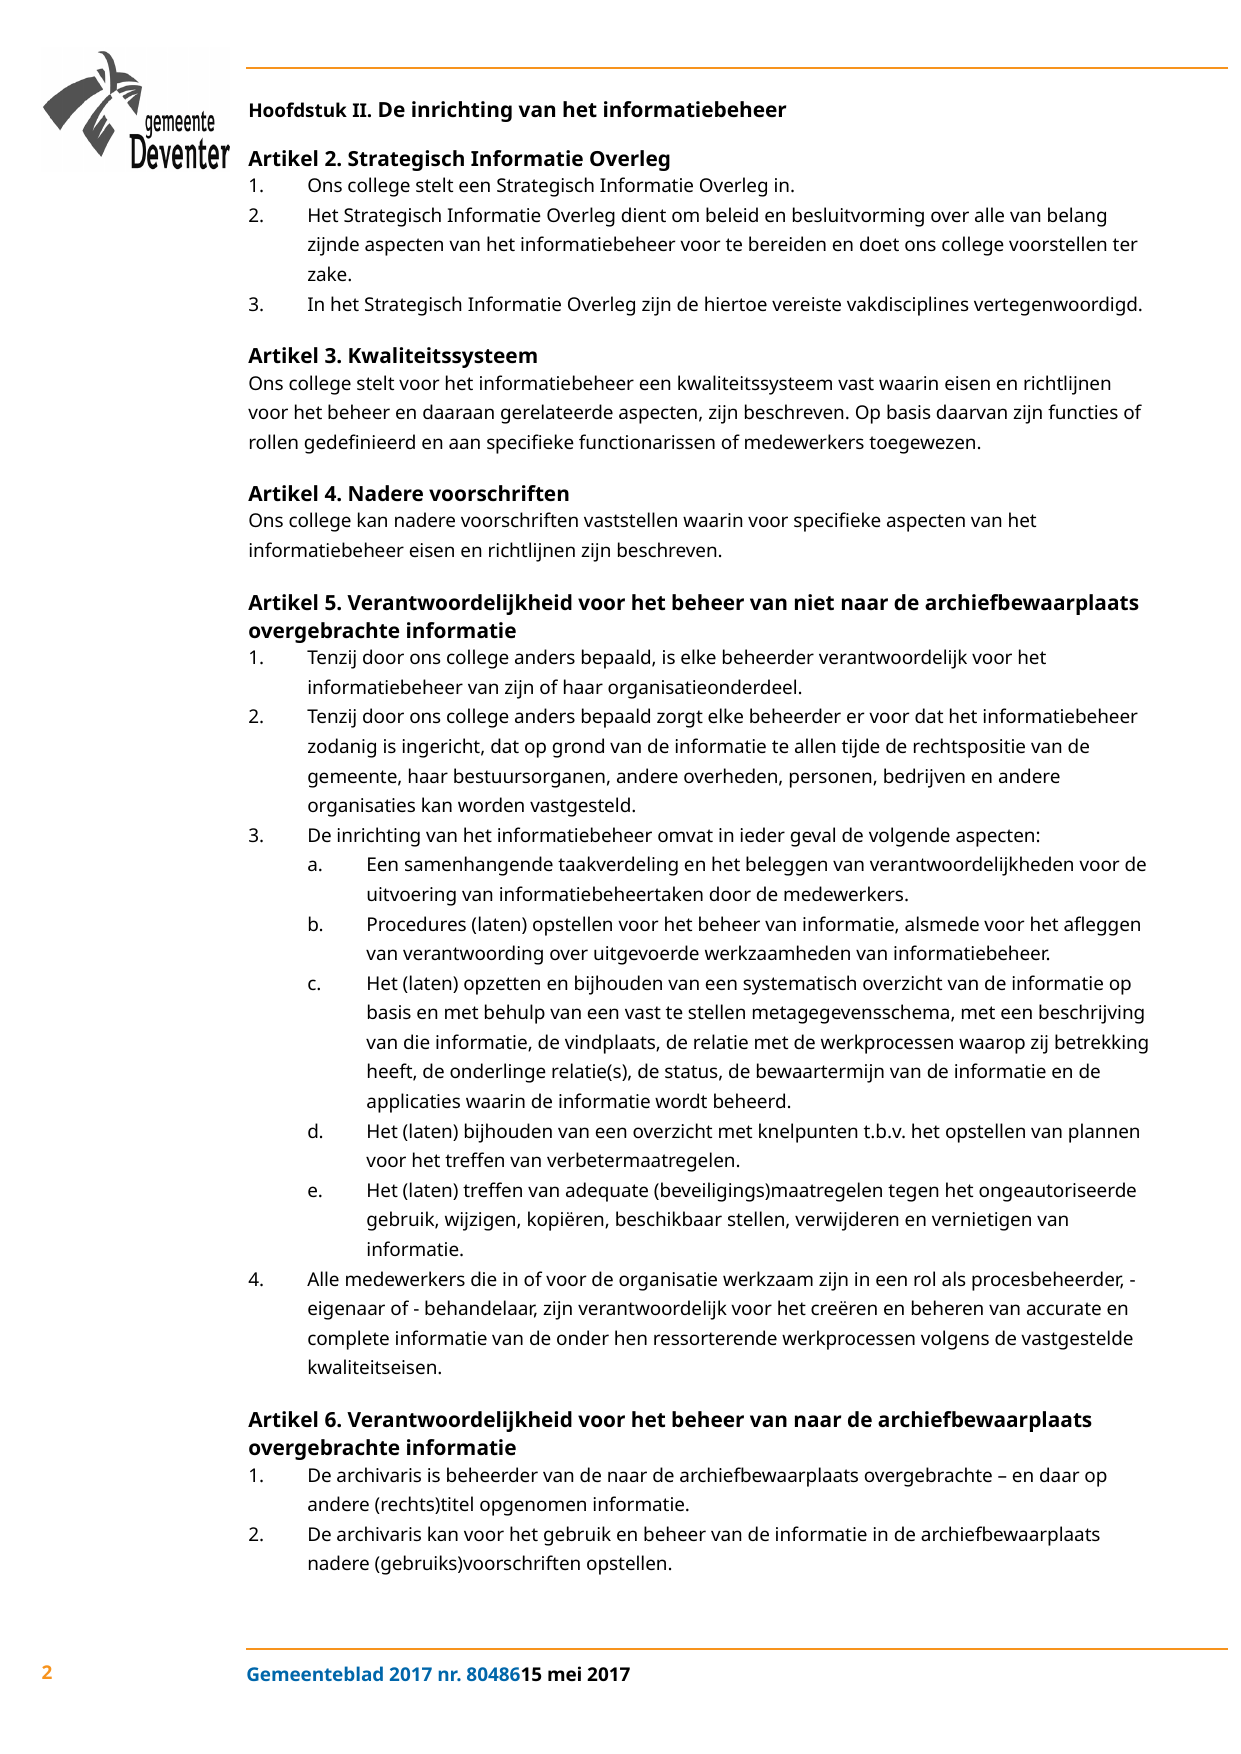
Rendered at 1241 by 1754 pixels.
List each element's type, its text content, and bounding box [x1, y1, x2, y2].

text Ons college stelt voor het informatiebeheer een kwaliteitssysteem vast waarin eisen en richtlijnen voor het beheer en daaraan gerelateerde aspecten, zijn beschreven. Op basis daarvan zijn functies of rollen gedefinieerd en aan specifieke functionarissen of medewerkers toegewezen. [248, 370, 1152, 454]
list In het Strategisch Informatie Overleg zijn de hiertoe vereiste vakdisciplines vertegenwoordigd. [248, 291, 1152, 317]
list Tenzij door ons college anders bepaald, is elke beheerder verantwoordelijk voor het informatiebeheer van zijn of haar organisatieonderdeel. [248, 644, 1152, 700]
text Artikel 3. Kwaliteitssysteem [248, 341, 1152, 370]
text Artikel 5. Verantwoordelijkheid voor het beheer van niet naar de archiefbewaarplaats overgebrachte informatie [248, 588, 1152, 644]
list De archivaris is beheerder van de naar de archiefbewaarplaats overgebrachte – en daar op andere (rechts)titel opgenomen informatie. [248, 1462, 1152, 1517]
list Het Strategisch Informatie Overleg dient om beleid en besluitvorming over alle van belang zijnde aspecten van het informatiebeheer voor te bereiden en doet ons college voorstellen ter zake. [248, 202, 1152, 287]
text Ons college kan nadere voorschriften vaststellen waarin voor specifieke aspecten van het informatiebeheer eisen en richtlijnen zijn beschreven. [248, 508, 1152, 563]
list Tenzij door ons college anders bepaald zorgt elke beheerder er voor dat het informatiebeheer zodanig is ingericht, dat op grond van de informatie te allen tijde de rechtspositie van de gemeente, haar bestuursorganen, andere overheden, personen, bedrijven en andere organisaties kan worden vastgesteld. [248, 704, 1152, 818]
text Artikel 6. Verantwoordelijkheid voor het beheer van naar de archiefbewaarplaats overgebrachte informatie [248, 1405, 1152, 1462]
list Procedures (laten) opstellen voor het beheer van informatie, alsmede voor het afleggen van verantwoording over uitgevoerde werkzaamheden van informatiebeheer. [307, 911, 1152, 966]
list Het (laten) bijhouden van een overzicht met knelpunten t.b.v. het opstellen van plannen voor het treffen van verbetermaatregelen. [307, 1118, 1152, 1173]
text Artikel 4. Nadere voorschriften [248, 479, 1152, 508]
list De inrichting van het informatiebeheer omvat in ieder geval de volgende aspecten: [248, 822, 1152, 848]
list Het (laten) treffen van adequate (beveiligings)maatregelen tegen het ongeautoriseerde gebruik, wijzigen, kopiëren, beschikbaar stellen, verwijderen en vernietigen van informatie. [307, 1177, 1152, 1262]
list Een samenhangende taakverdeling en het beleggen van verantwoordelijkheden voor de uitvoering van informatiebeheertaken door de medewerkers. [307, 852, 1152, 907]
list Alle medewerkers die in of voor de organisatie werkzaam zijn in een rol als procesbeheerder, - eigenaar of - behandelaar, zijn verantwoordelijk voor het creëren en beheren van accurate en complete informatie van de onder hen ressorterende werkprocessen volgens de vastgestelde kwaliteitseisen. [248, 1266, 1152, 1380]
list De archivaris kan voor het gebruik en beheer van de informatie in de archiefbewaarplaats nadere (gebruiks)voorschriften opstellen. [248, 1521, 1152, 1576]
text Hoofdstuk II. De inrichting van het informatiebeheer [248, 95, 1152, 123]
list Het (laten) opzetten en bijhouden van een systematisch overzicht van de informatie op basis en met behulp van een vast te stellen metagegevensschema, met een beschrijving van die informatie, de vindplaats, de relatie met de werkprocessen waarop zij betrekking heeft, de onderlinge relatie(s), de status, de bewaartermijn van de informatie en de applicaties waarin de informatie wordt beheerd. [307, 970, 1152, 1114]
list Ons college stelt een Strategisch Informatie Overleg in. [248, 172, 1152, 198]
text Artikel 2. Strategisch Informatie Overleg [248, 144, 1152, 172]
picture [41, 47, 231, 172]
